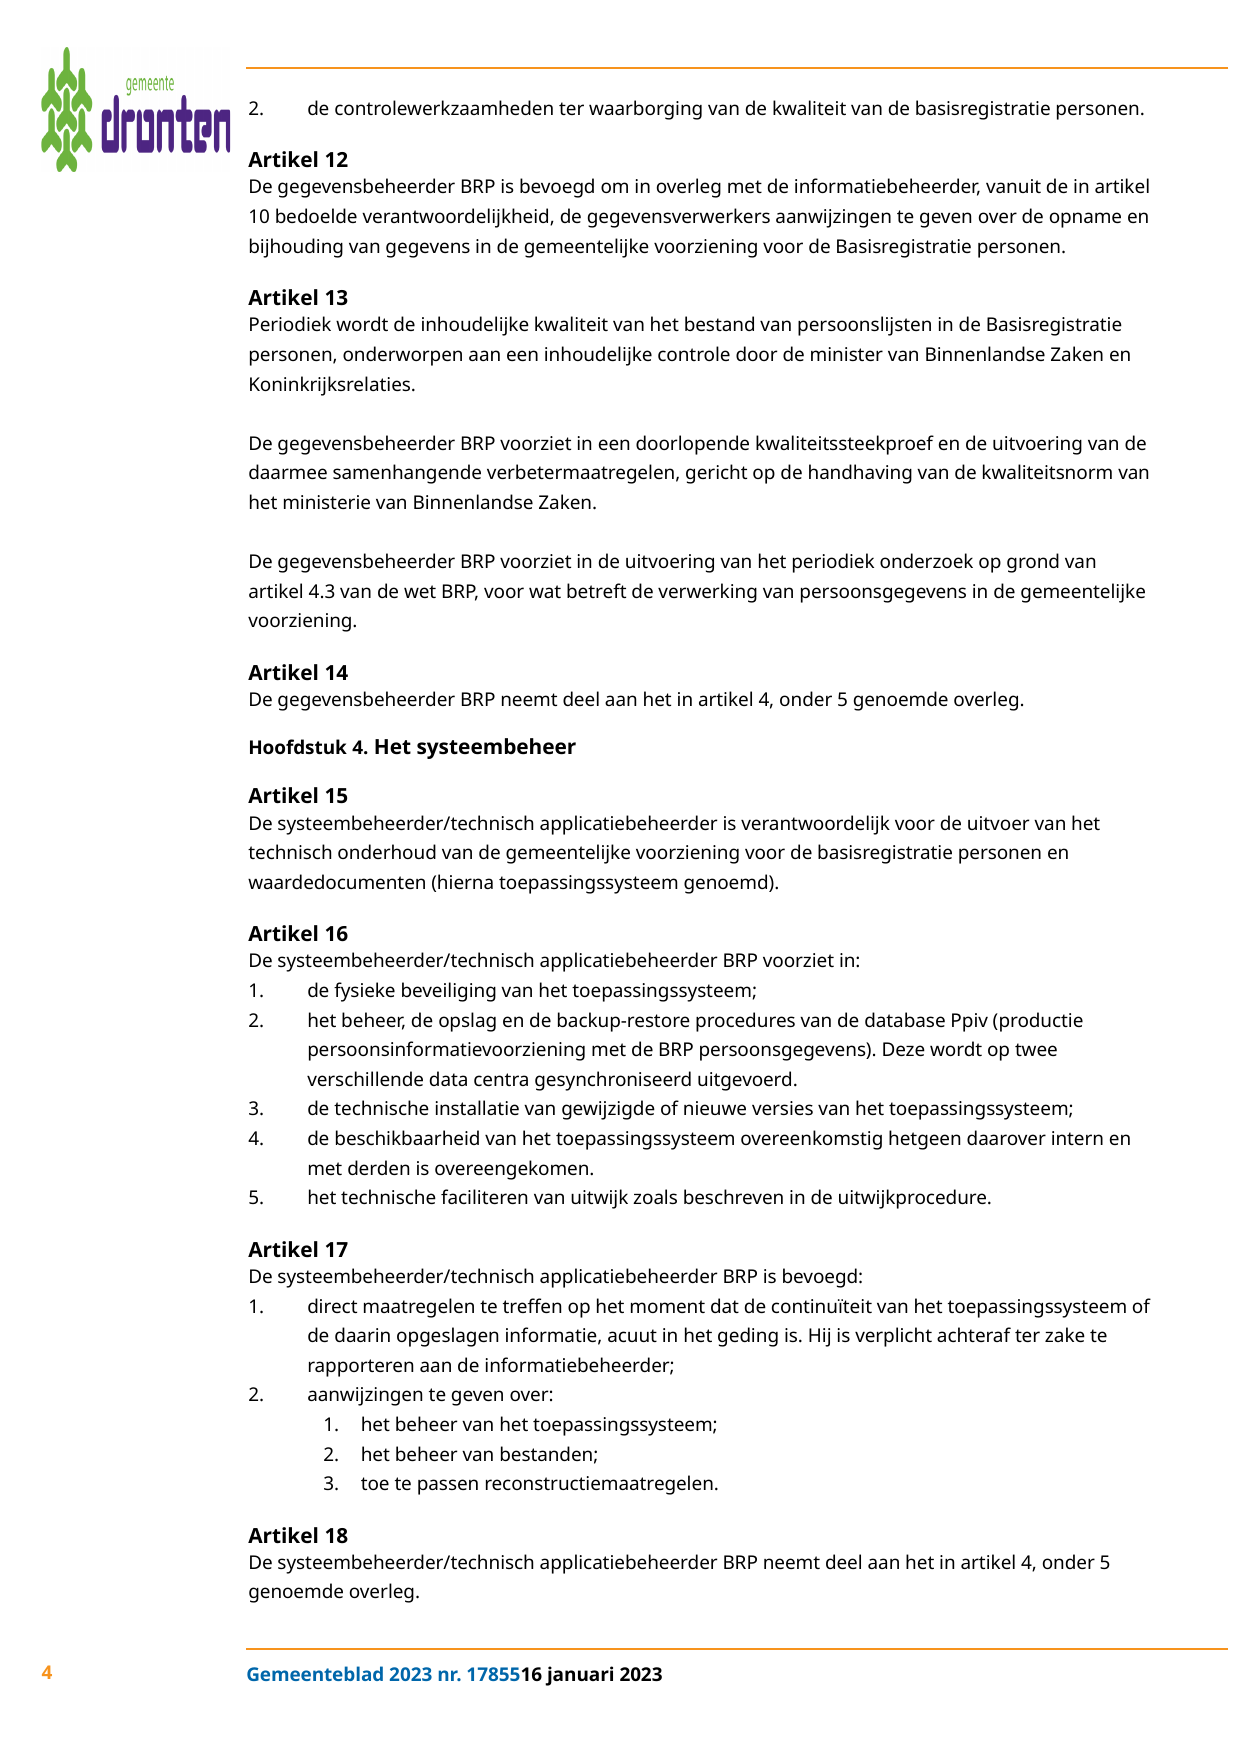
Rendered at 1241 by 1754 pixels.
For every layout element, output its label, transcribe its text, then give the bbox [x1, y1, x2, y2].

list direct maatregelen te treffen op het moment dat de continuïteit van het toepassingssysteem of de daarin opgeslagen informatie, acuut in het geding is. Hij is verplicht achteraf ter zake te rapporteren aan de informatiebeheerder; [248, 1293, 1152, 1378]
text De systeembeheerder/technisch applicatiebeheerder BRP neemt deel aan het in artikel 4, onder 5 genoemde overleg. [248, 1549, 1152, 1604]
text Artikel 17 [248, 1235, 1152, 1263]
text Artikel 15 [248, 781, 1152, 810]
list het technische faciliteren van uitwijk zoals beschreven in de uitwijkprocedure. [248, 1184, 1152, 1210]
text Artikel 14 [248, 658, 1152, 686]
list de beschikbaarheid van het toepassingssysteem overeenkomstig hetgeen daarover intern en met derden is overeengekomen. [248, 1125, 1152, 1181]
list de technische installatie van gewijzigde of nieuwe versies van het toepassingssysteem; [248, 1096, 1152, 1121]
text De systeembeheerder/technisch applicatiebeheerder is verantwoordelijk voor de uitvoer van het technisch onderhoud van de gemeentelijke voorziening voor de basisregistratie personen en waardedocumenten (hierna toepassingssysteem genoemd). [248, 810, 1152, 894]
text Periodiek wordt de inhoudelijke kwaliteit van het bestand van persoonslijsten in de Basisregistratie personen, onderworpen aan een inhoudelijke controle door de minister van Binnenlandse Zaken en Koninkrijksrelaties. [248, 312, 1152, 397]
list het beheer van bestanden; [323, 1441, 1152, 1466]
text Artikel 18 [248, 1521, 1152, 1549]
list aanwijzingen te geven over: [248, 1382, 1152, 1407]
text De gegevensbeheerder BRP is bevoegd om in overleg met de informatiebeheerder, vanuit de in artikel 10 bedoelde verantwoordelijkheid, de gegevensverwerkers aanwijzingen te geven over de opname en bijhouding van gegevens in de gemeentelijke voorziening voor de Basisregistratie personen. [248, 174, 1152, 258]
list de fysieke beveiliging van het toepassingssysteem; [248, 977, 1152, 1003]
list het beheer van het toepassingssysteem; [323, 1411, 1152, 1437]
list toe te passen reconstructiemaatregelen. [323, 1470, 1152, 1496]
text De gegevensbeheerder BRP voorziet in de uitvoering van het periodiek onderzoek op grond van artikel 4.3 van de wet BRP, voor wat betreft de verwerking van persoonsgegevens in de gemeentelijke voorziening. [248, 548, 1152, 633]
text Artikel 12 [248, 145, 1152, 174]
list het beheer, de opslag en de backup-restore procedures van de database Ppiv (productie persoonsinformatievoorziening met de BRP persoonsgegevens). Deze wordt op twee verschillende data centra gesynchroniseerd uitgevoerd. [248, 1007, 1152, 1092]
text Hoofdstuk 4. Het systeembeheer [248, 732, 1152, 760]
list de controlewerkzaamheden ter waarborging van de kwaliteit van de basisregistratie personen. [248, 95, 1152, 121]
text De gegevensbeheerder BRP voorziet in een doorlopende kwaliteitssteekproef en de uitvoering van de daarmee samenhangende verbetermaatregelen, gericht op de handhaving van de kwaliteitsnorm van het ministerie van Binnenlandse Zaken. [248, 430, 1152, 515]
text Artikel 16 [248, 919, 1152, 948]
picture [41, 47, 231, 172]
text De systeembeheerder/technisch applicatiebeheerder BRP voorziet in: [248, 948, 1152, 973]
text De systeembeheerder/technisch applicatiebeheerder BRP is bevoegd: [248, 1263, 1152, 1289]
text De gegevensbeheerder BRP neemt deel aan het in artikel 4, onder 5 genoemde overleg. [248, 686, 1152, 712]
text Artikel 13 [248, 283, 1152, 312]
